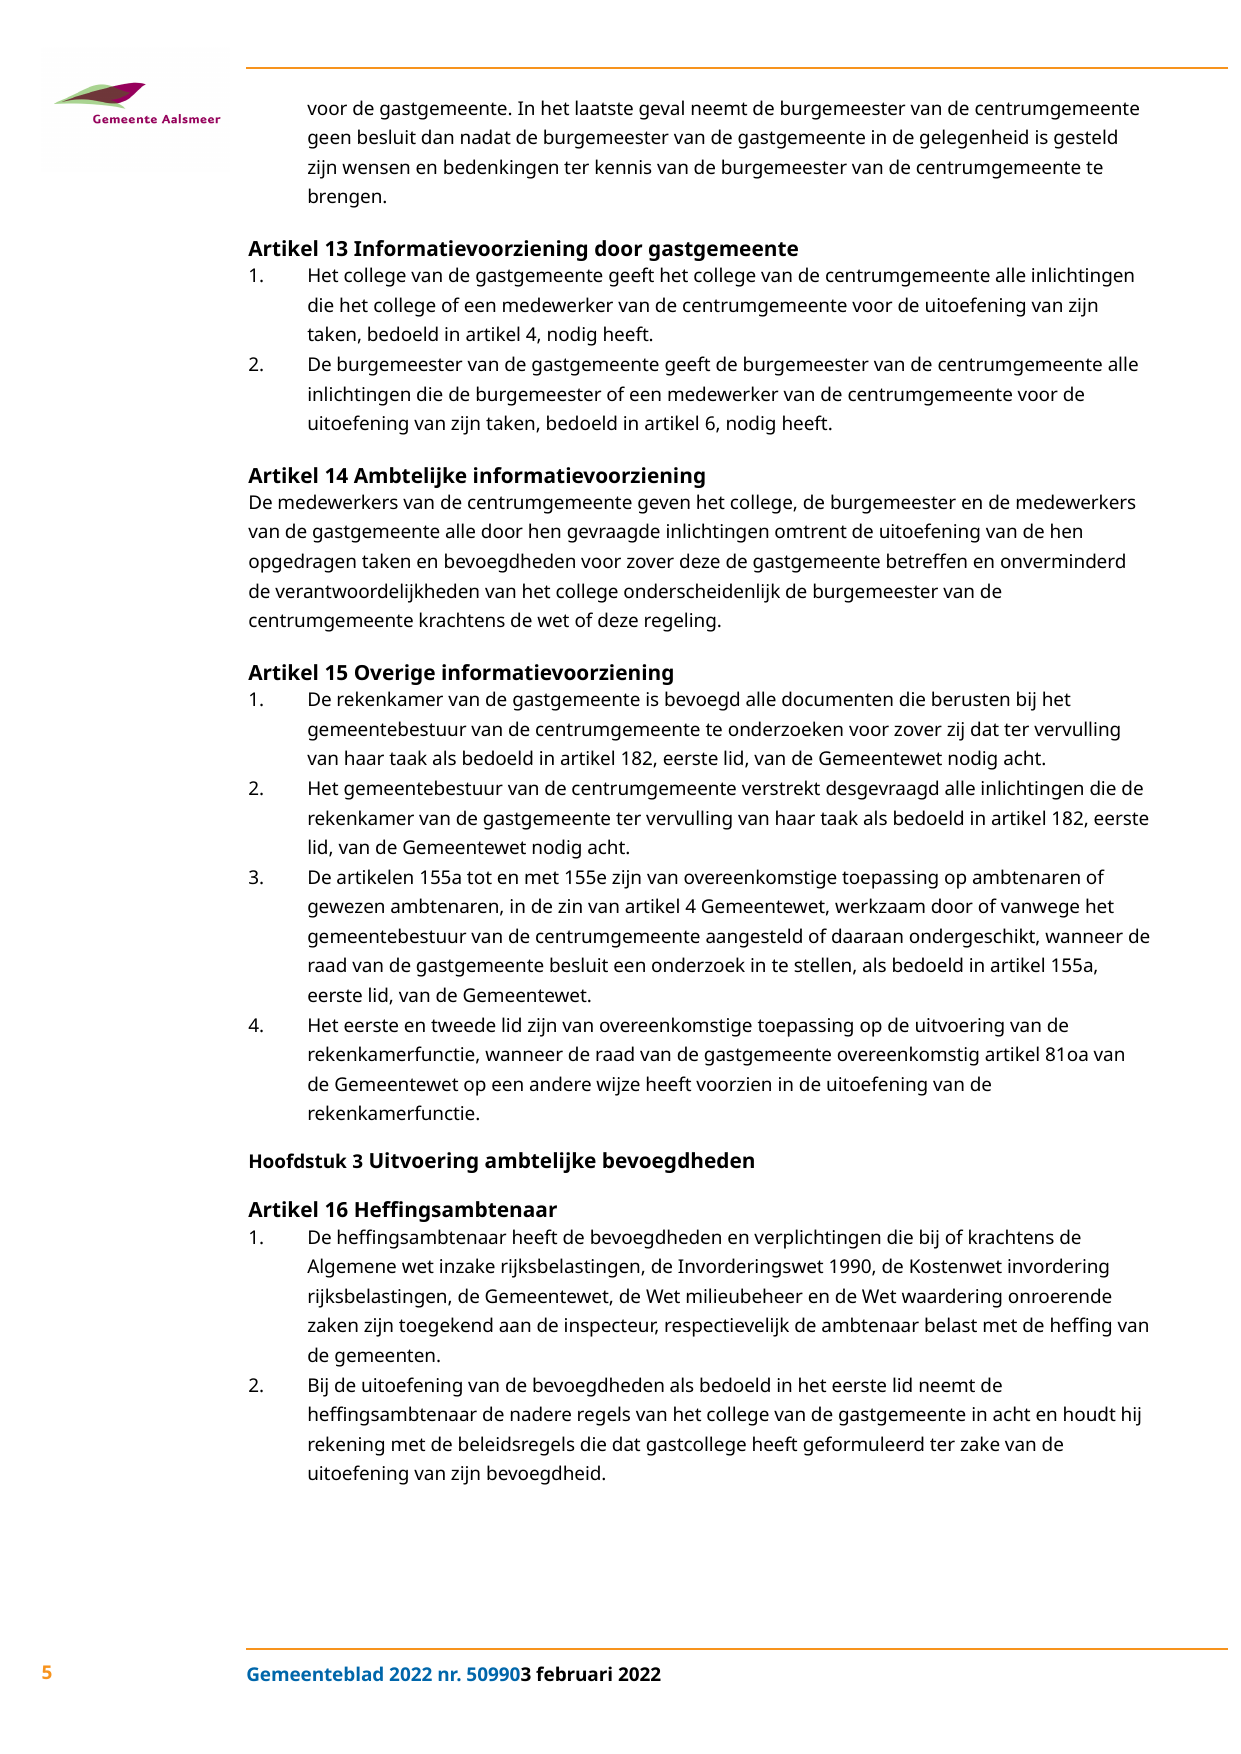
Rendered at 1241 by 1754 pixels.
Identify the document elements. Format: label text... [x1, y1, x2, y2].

text Hoofdstuk 3 Uitvoering ambtelijke bevoegdheden [248, 1146, 1152, 1174]
text Artikel 14 Ambtelijke informatievoorziening [248, 461, 1152, 489]
list De heffingsambtenaar heeft de bevoegdheden en verplichtingen die bij of krachtens de Algemene wet inzake rijksbelastingen, de Invorderingswet 1990, de Kostenwet invordering rijksbelastingen, de Gemeentewet, de Wet milieubeheer en de Wet waardering onroerende zaken zijn toegekend aan de inspecteur, respectievelijk de ambtenaar belast met de heffing van de gemeenten. [248, 1224, 1152, 1368]
list De artikelen 155a tot en met 155e zijn van overeenkomstige toepassing op ambtenaren of gewezen ambtenaren, in de zin van artikel 4 Gemeentewet, werkzaam door of vanwege het gemeentebestuur van de centrumgemeente aangesteld of daaraan ondergeschikt, wanneer de raad van de gastgemeente besluit een onderzoek in te stellen, als bedoeld in artikel 155a, eerste lid, van de Gemeentewet. [248, 864, 1152, 1008]
list Het gemeentebestuur van de centrumgemeente verstrekt desgevraagd alle inlichtingen die de rekenkamer van de gastgemeente ter vervulling van haar taak als bedoeld in artikel 182, eerste lid, van de Gemeentewet nodig acht. [248, 775, 1152, 860]
text De medewerkers van de centrumgemeente geven het college, de burgemeester en de medewerkers van de gastgemeente alle door hen gevraagde inlichtingen omtrent de uitoefening van de hen opgedragen taken en bevoegdheden voor zover deze de gastgemeente betreffen en onverminderd de verantwoordelijkheden van het college onderscheidenlijk de burgemeester van de centrumgemeente krachtens de wet of deze regeling. [248, 489, 1152, 633]
picture [41, 47, 231, 172]
text Artikel 16 Heffingsambtenaar [248, 1195, 1152, 1224]
list De rekenkamer van de gastgemeente is bevoegd alle documenten die berusten bij het gemeentebestuur van de centrumgemeente te onderzoeken voor zover zij dat ter vervulling van haar taak als bedoeld in artikel 182, eerste lid, van de Gemeentewet nodig acht. [248, 686, 1152, 771]
list Bij de uitoefening van de bevoegdheden als bedoeld in het eerste lid neemt de heffingsambtenaar de nadere regels van het college van de gastgemeente in acht en houdt hij rekening met de beleidsregels die dat gastcollege heeft geformuleerd ter zake van de uitoefening van zijn bevoegdheid. [248, 1372, 1152, 1486]
text Artikel 15 Overige informatievoorziening [248, 658, 1152, 686]
list De burgemeester van de gastgemeente geeft de burgemeester van de centrumgemeente alle inlichtingen die de burgemeester of een medewerker van de centrumgemeente voor de uitoefening van zijn taken, bedoeld in artikel 6, nodig heeft. [248, 351, 1152, 436]
list voor de gastgemeente. In het laatste geval neemt de burgemeester van de centrumgemeente geen besluit dan nadat de burgemeester van de gastgemeente in de gelegenheid is gesteld zijn wensen en bedenkingen ter kennis van de burgemeester van de centrumgemeente te brengen. [248, 95, 1152, 209]
text Artikel 13 Informatievoorziening door gastgemeente [248, 234, 1152, 262]
list Het eerste en tweede lid zijn van overeenkomstige toepassing op de uitvoering van de rekenkamerfunctie, wanneer de raad van de gastgemeente overeenkomstig artikel 81oa van de Gemeentewet op een andere wijze heeft voorzien in de uitoefening van de rekenkamerfunctie. [248, 1012, 1152, 1126]
list Het college van de gastgemeente geeft het college van de centrumgemeente alle inlichtingen die het college of een medewerker van de centrumgemeente voor de uitoefening van zijn taken, bedoeld in artikel 4, nodig heeft. [248, 262, 1152, 347]
